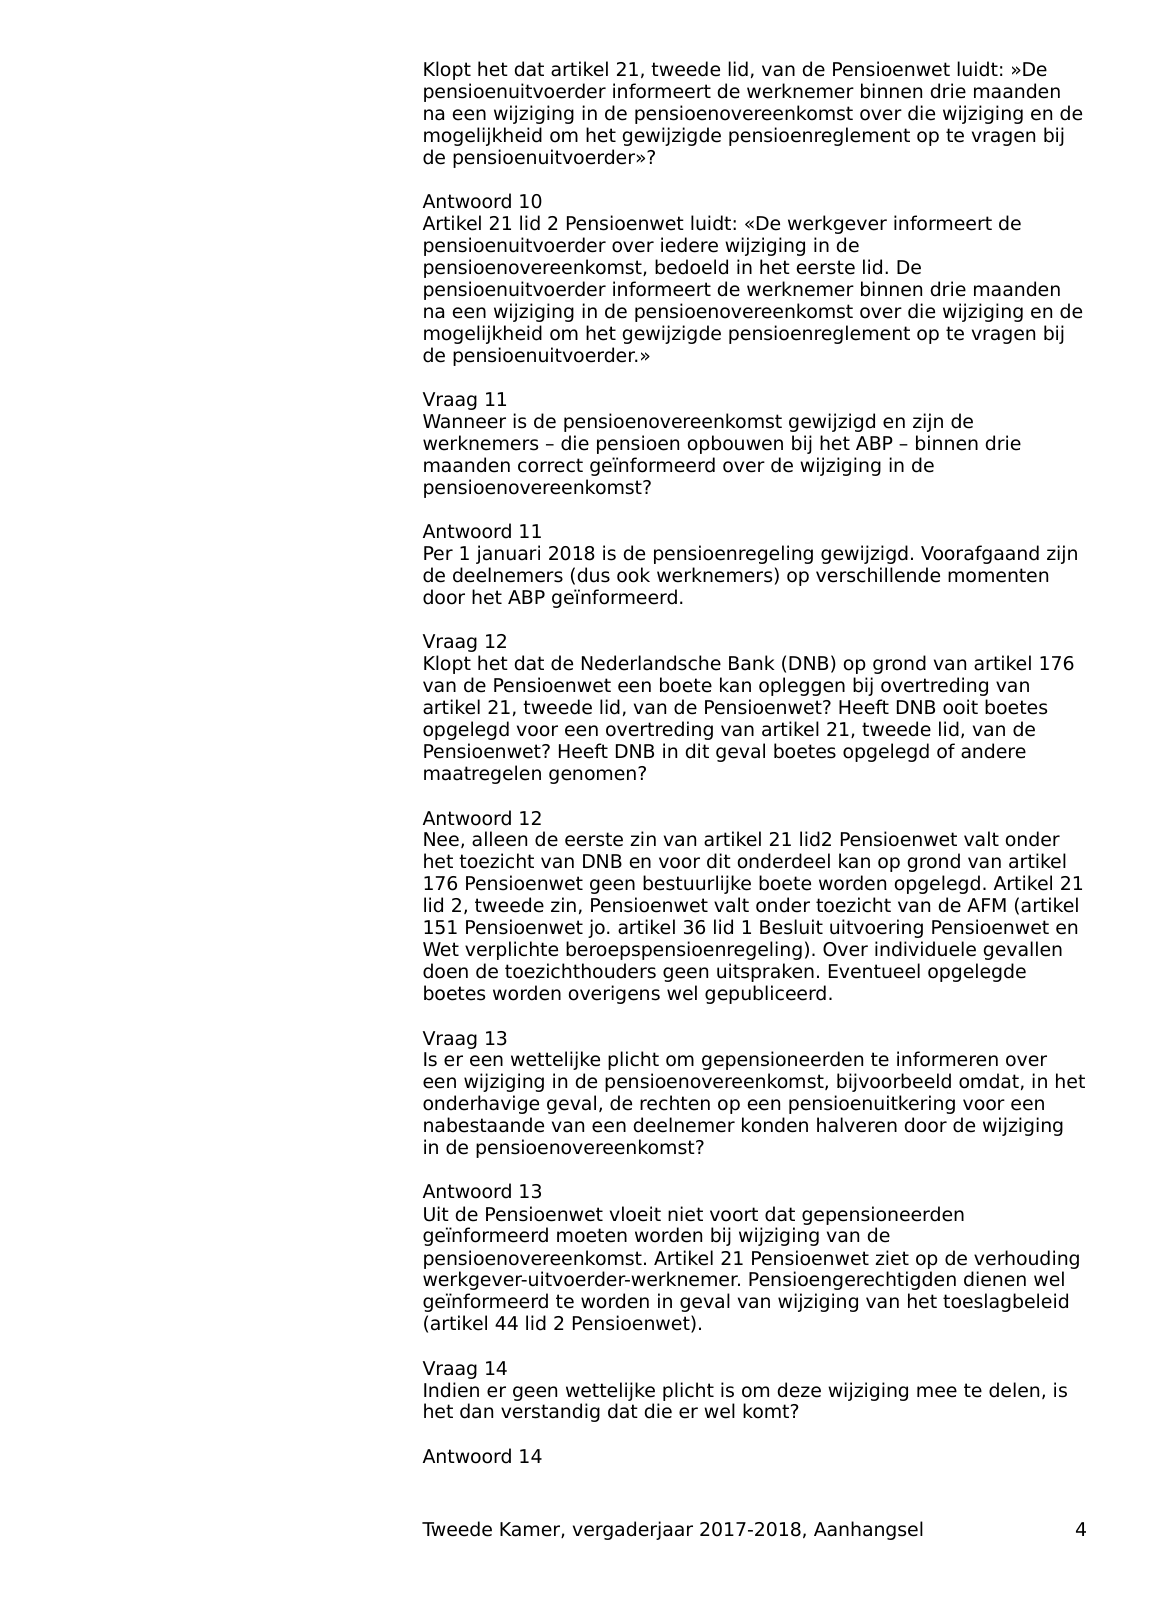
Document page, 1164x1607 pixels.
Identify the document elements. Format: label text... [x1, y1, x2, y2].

text Antwoord 13 [422, 1181, 1087, 1203]
text Antwoord 10 [422, 191, 1087, 213]
text Antwoord 12 [422, 807, 1087, 829]
text Klopt het dat de Nederlandsche Bank (DNB) op grond van artikel 176 van de Pensioenwet een boete kan opleggen bij overtreding van artikel 21, tweede lid, van de Pensioenwet? Heeft DNB ooit boetes opgelegd voor een overtreding van artikel 21, tweede lid, van de Pensioenwet? Heeft DNB in dit geval boetes opgelegd of andere maatregelen genomen? [422, 653, 1087, 785]
text Nee, alleen de eerste zin van artikel 21 lid2 Pensioenwet valt onder het toezicht van DNB en voor dit onderdeel kan op grond van artikel 176 Pensioenwet geen bestuurlijke boete worden opgelegd. Artikel 21 lid 2, tweede zin, Pensioenwet valt onder toezicht van de AFM (artikel 151 Pensioenwet jo. artikel 36 lid 1 Besluit uitvoering Pensioenwet en Wet verplichte beroepspensioenregeling). Over individuele gevallen doen de toezichthouders geen uitspraken. Eventueel opgelegde boetes worden overigens wel gepubliceerd. [422, 829, 1087, 1005]
text Is er een wettelijke plicht om gepensioneerden te informeren over een wijziging in de pensioenovereenkomst, bijvoorbeeld omdat, in het onderhavige geval, de rechten op een pensioenuitkering voor een nabestaande van een deelnemer konden halveren door de wijziging in de pensioenovereenkomst? [422, 1049, 1087, 1159]
text Antwoord 11 [422, 521, 1087, 543]
text Per 1 januari 2018 is de pensioenregeling gewijzigd. Voorafgaand zijn de deelnemers (dus ook werknemers) op verschillende momenten door het ABP geïnformeerd. [422, 543, 1087, 609]
text Antwoord 14 [422, 1446, 1087, 1468]
text Artikel 21 lid 2 Pensioenwet luidt: «De werkgever informeert de pensioenuitvoerder over iedere wijziging in de pensioenovereenkomst, bedoeld in het eerste lid. De pensioenuitvoerder informeert de werknemer binnen drie maanden na een wijziging in de pensioenovereenkomst over die wijziging en de mogelijkheid om het gewijzigde pensioenreglement op te vragen bij de pensioenuitvoerder.» [422, 213, 1087, 367]
text Vraag 11 [422, 389, 1087, 411]
text Wanneer is de pensioenovereenkomst gewijzigd en zijn de werknemers – die pensioen opbouwen bij het ABP – binnen drie maanden correct geïnformeerd over de wijziging in de pensioenovereenkomst? [422, 411, 1087, 499]
text Vraag 14 [422, 1357, 1087, 1379]
text Vraag 12 [422, 631, 1087, 653]
text Klopt het dat artikel 21, tweede lid, van de Pensioenwet luidt: »De pensioenuitvoerder informeert de werknemer binnen drie maanden na een wijziging in de pensioenovereenkomst over die wijziging en de mogelijkheid om het gewijzigde pensioenreglement op te vragen bij de pensioenuitvoerder»? [422, 59, 1087, 169]
text Uit de Pensioenwet vloeit niet voort dat gepensioneerden geïnformeerd moeten worden bij wijziging van de pensioenovereenkomst. Artikel 21 Pensioenwet ziet op de verhouding werkgever-uitvoerder-werknemer. Pensioengerechtigden dienen wel geïnformeerd te worden in geval van wijziging van het toeslagbeleid (artikel 44 lid 2 Pensioenwet). [422, 1203, 1087, 1335]
text Vraag 13 [422, 1027, 1087, 1049]
text Indien er geen wettelijke plicht is om deze wijziging mee te delen, is het dan verstandig dat die er wel komt? [422, 1379, 1087, 1423]
